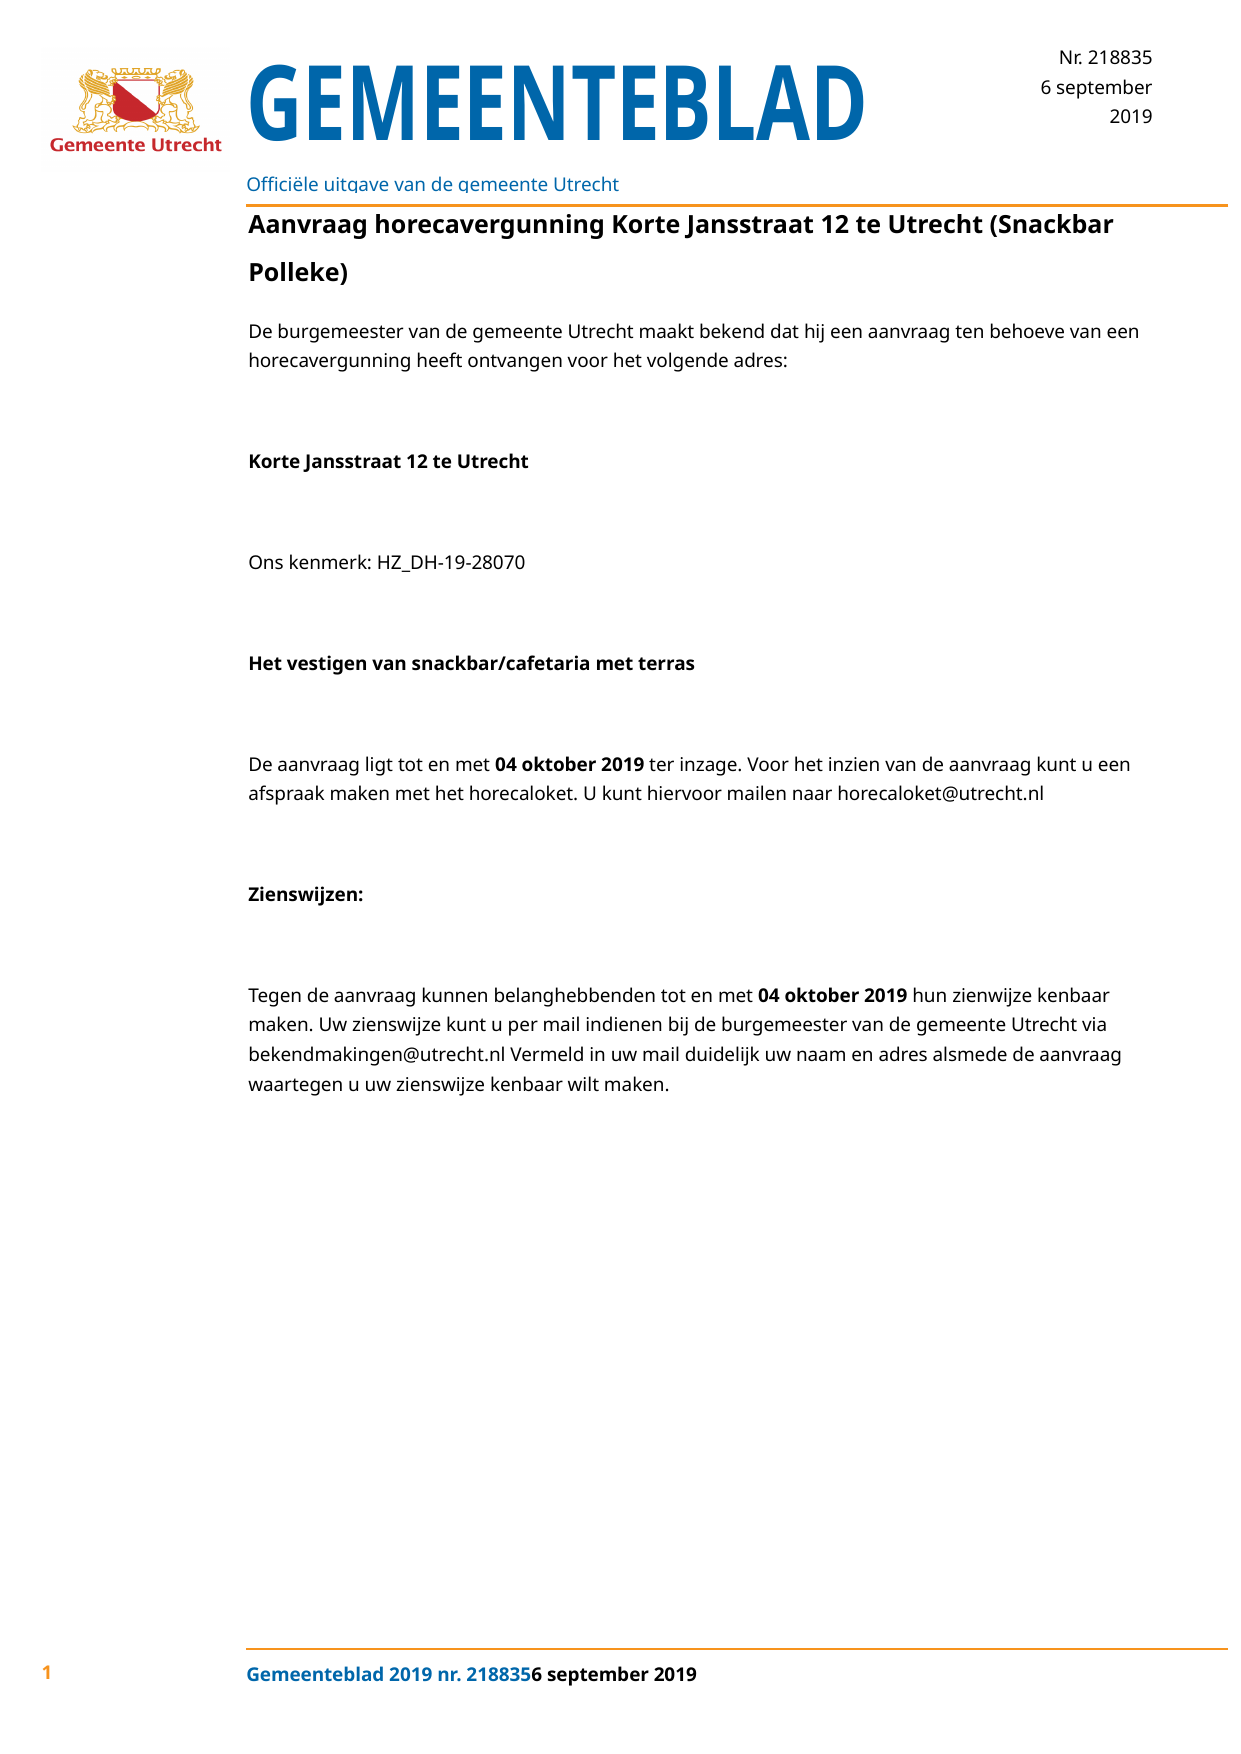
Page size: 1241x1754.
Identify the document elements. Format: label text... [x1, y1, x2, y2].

text Aanvraag horecavergunning Korte Jansstraat 12 te Utrecht (Snackbar Polleke) [248, 207, 1152, 288]
text Ons kenmerk: HZ_DH-19-28070 [248, 549, 1152, 575]
text De burgemeester van de gemeente Utrecht maakt bekend dat hij een aanvraag ten behoeve van een horecavergunning heeft ontvangen voor het volgende adres: [248, 318, 1152, 373]
text Het vestigen van snackbar/cafetaria met terras [248, 650, 1152, 676]
text Tegen de aanvraag kunnen belanghebbenden tot en met 04 oktober 2019 hun zienwijze kenbaar maken. Uw zienswijze kunt u per mail indienen bij de burgemeester van de gemeente Utrecht via bekendmakingen@utrecht.nl Vermeld in uw mail duidelijk uw naam en adres alsmede de aanvraag waartegen u uw zienswijze kenbaar wilt maken. [248, 982, 1152, 1097]
text De aanvraag ligt tot en met 04 oktober 2019 ter inzage. Voor het inzien van de aanvraag kunt u een afspraak maken met het horecaloket. U kunt hiervoor mailen naar horecaloket@utrecht.nl [248, 751, 1152, 806]
text Korte Jansstraat 12 te Utrecht [248, 448, 1152, 474]
picture [41, 47, 231, 172]
text Zienswijzen: [248, 881, 1152, 907]
